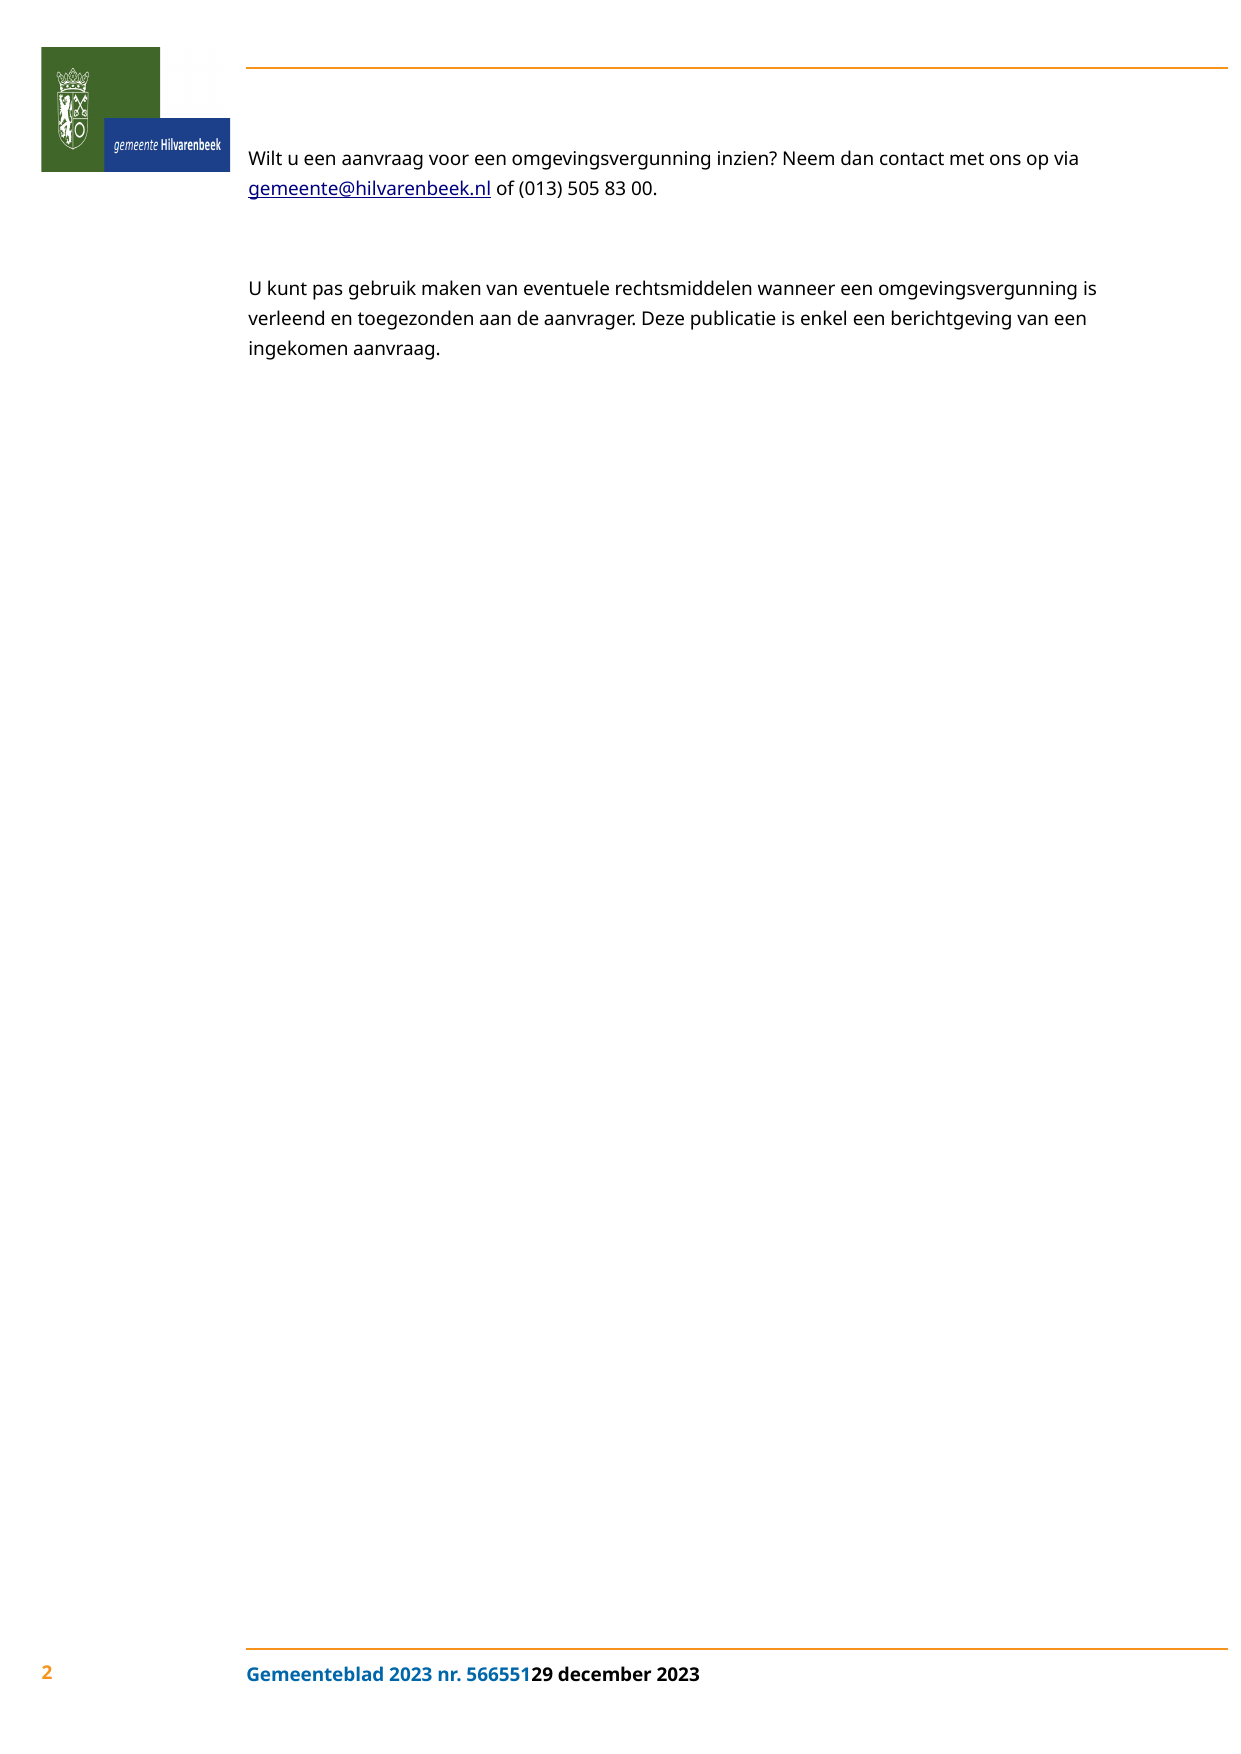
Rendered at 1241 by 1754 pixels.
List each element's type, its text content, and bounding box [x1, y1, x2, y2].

picture [41, 47, 231, 172]
text Wilt u een aanvraag voor een omgevingsvergunning inzien? Neem dan contact met ons op via gemeente@hilvarenbeek.nl of (013) 505 83 00. [248, 145, 1152, 201]
text U kunt pas gebruik maken van eventuele rechtsmiddelen wanneer een omgevingsvergunning is verleend en toegezonden aan de aanvrager. Deze publicatie is enkel een berichtgeving van een ingekomen aanvraag. [248, 276, 1152, 361]
